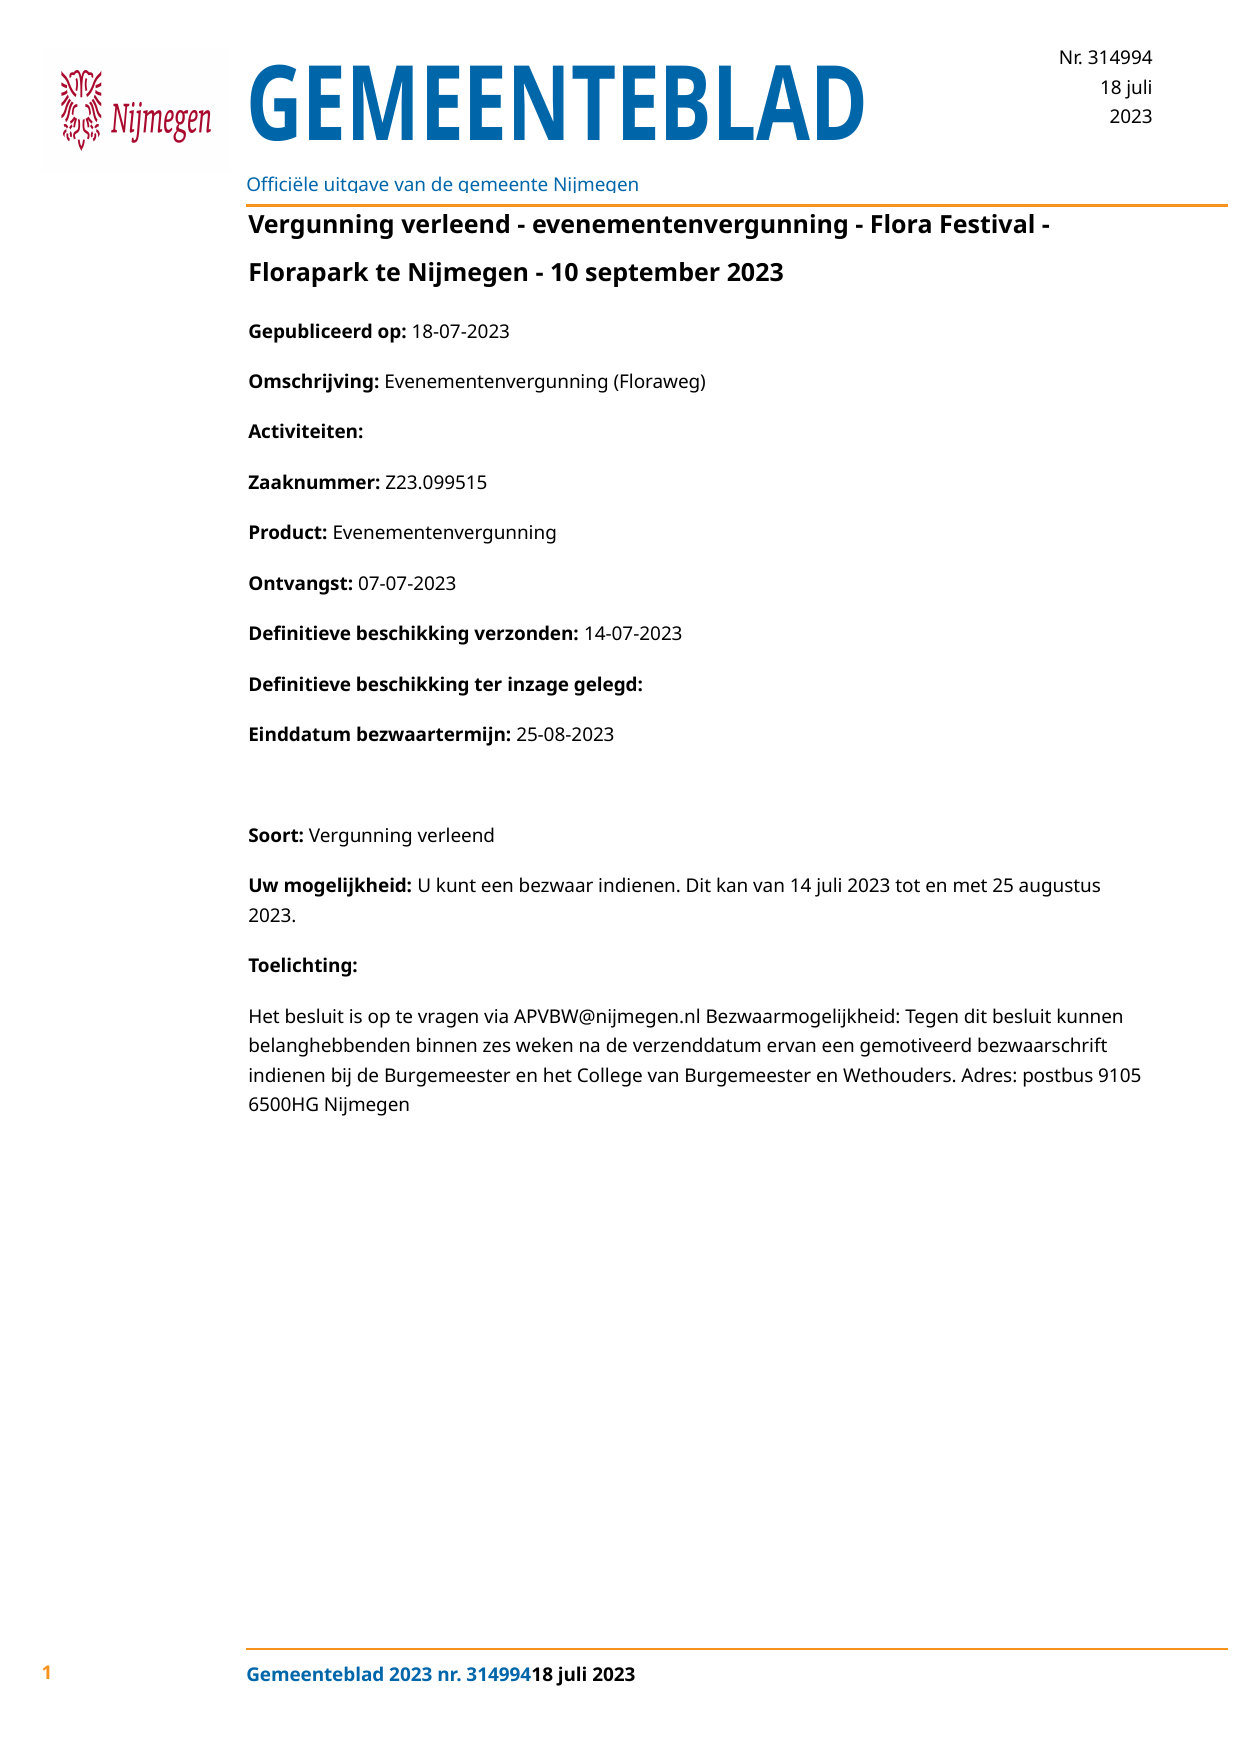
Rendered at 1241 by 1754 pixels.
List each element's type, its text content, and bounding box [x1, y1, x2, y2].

text Het besluit is op te vragen via APVBW@nijmegen.nl Bezwaarmogelijkheid: Tegen dit besluit kunnen belanghebbenden binnen zes weken na de verzenddatum ervan een gemotiveerd bezwaarschrift indienen bij de Burgemeester en het College van Burgemeester en Wethouders. Adres: postbus 9105 6500HG Nijmegen [248, 1003, 1152, 1117]
text Product: Evenementenvergunning [248, 519, 1152, 545]
text Definitieve beschikking verzonden: 14-07-2023 [248, 620, 1152, 646]
text Omschrijving: Evenementenvergunning (Floraweg) [248, 368, 1152, 394]
text Zaaknummer: Z23.099515 [248, 469, 1152, 495]
text Einddatum bezwaartermijn: 25-08-2023 [248, 721, 1152, 747]
text Ontvangst: 07-07-2023 [248, 570, 1152, 596]
text Gepubliceerd op: 18-07-2023 [248, 318, 1152, 344]
text Uw mogelijkheid: U kunt een bezwaar indienen. Dit kan van 14 juli 2023 tot en met 25 augustus 2023. [248, 872, 1152, 928]
text Soort: Vergunning verleend [248, 822, 1152, 848]
text Vergunning verleend - evenementenvergunning - Flora Festival - Florapark te Nijmegen - 10 september 2023 [248, 207, 1152, 288]
picture [41, 47, 231, 172]
text Definitieve beschikking ter inzage gelegd: [248, 671, 1152, 697]
text Activiteiten: [248, 419, 1152, 444]
text Toelichting: [248, 952, 1152, 978]
